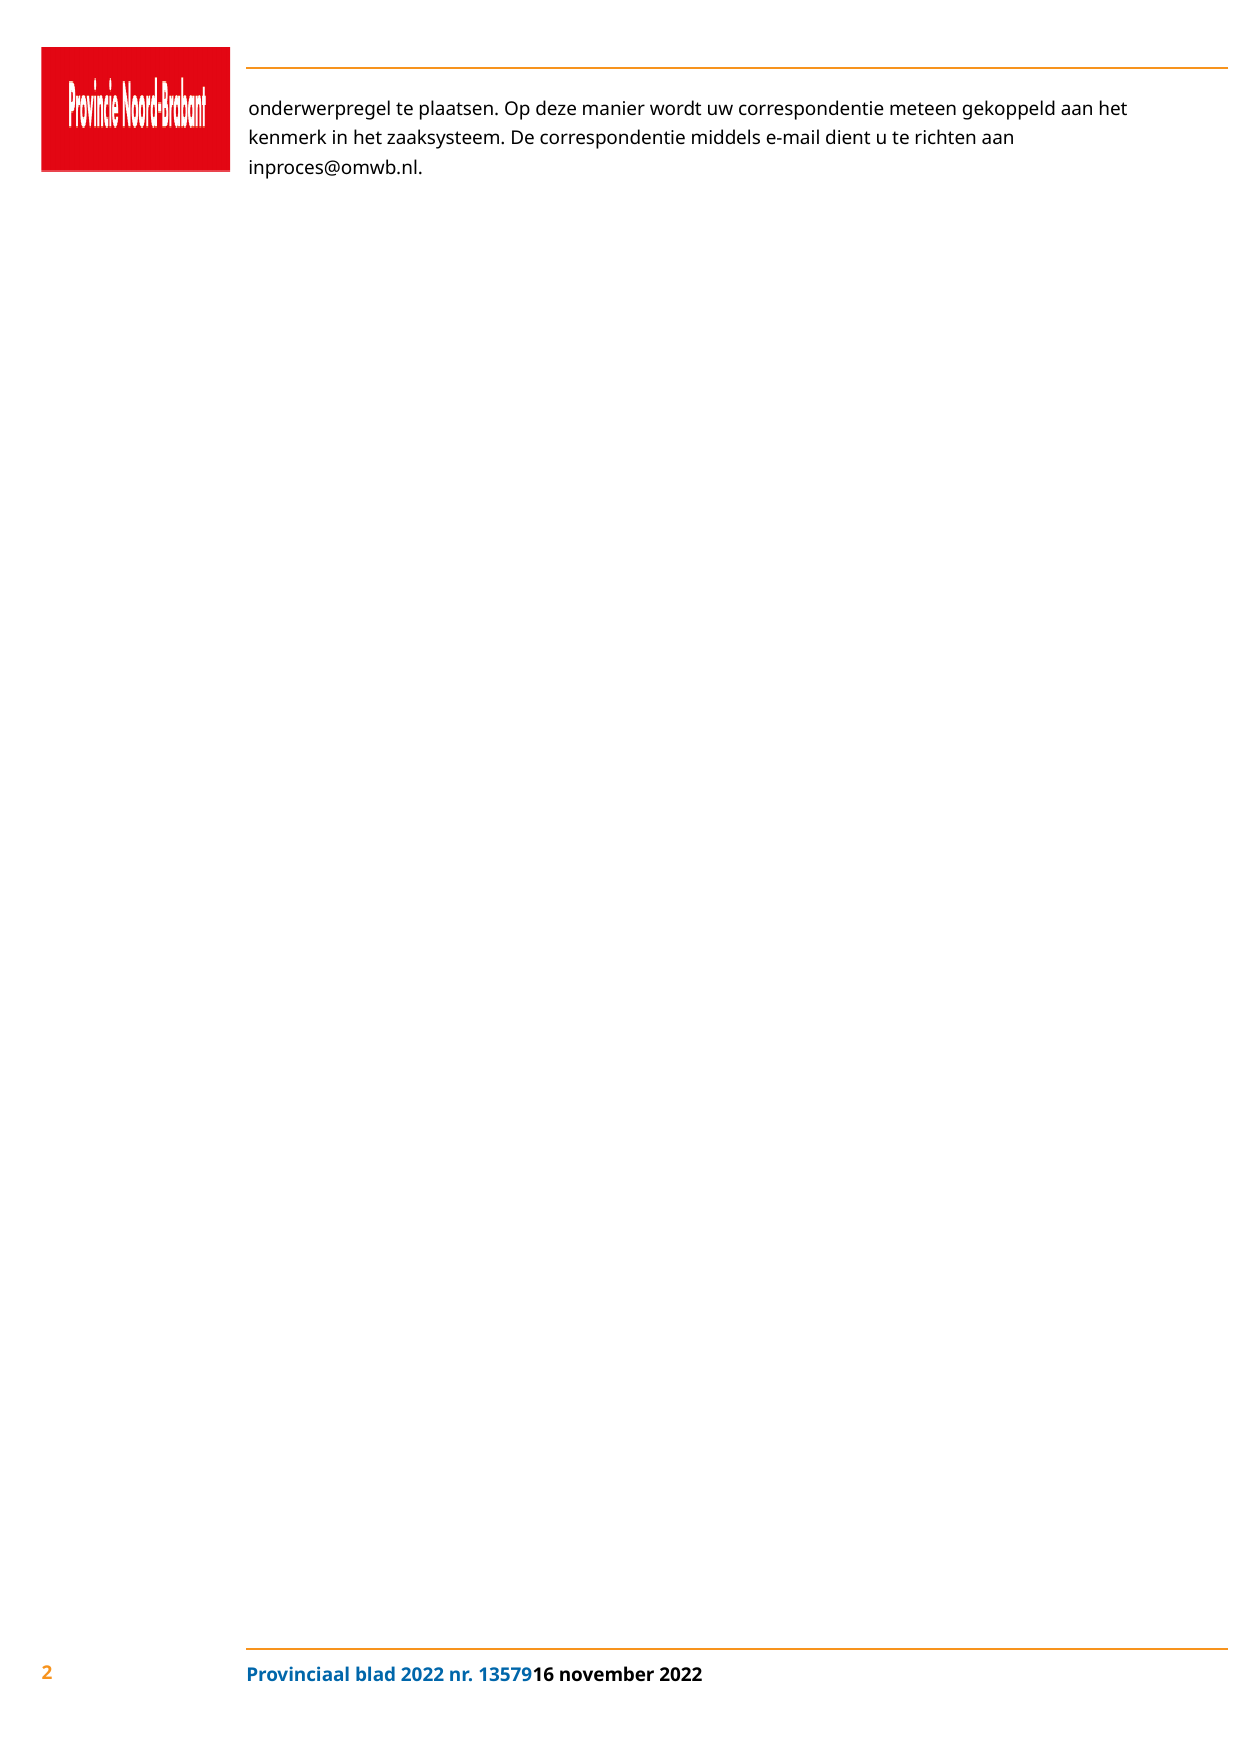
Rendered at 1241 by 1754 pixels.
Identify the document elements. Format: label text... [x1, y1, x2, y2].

text onderwerpregel te plaatsen. Op deze manier wordt uw correspondentie meteen gekoppeld aan het kenmerk in het zaaksysteem. De correspondentie middels e-mail dient u te richten aan inproces@omwb.nl. [248, 95, 1152, 180]
picture [41, 47, 231, 172]
